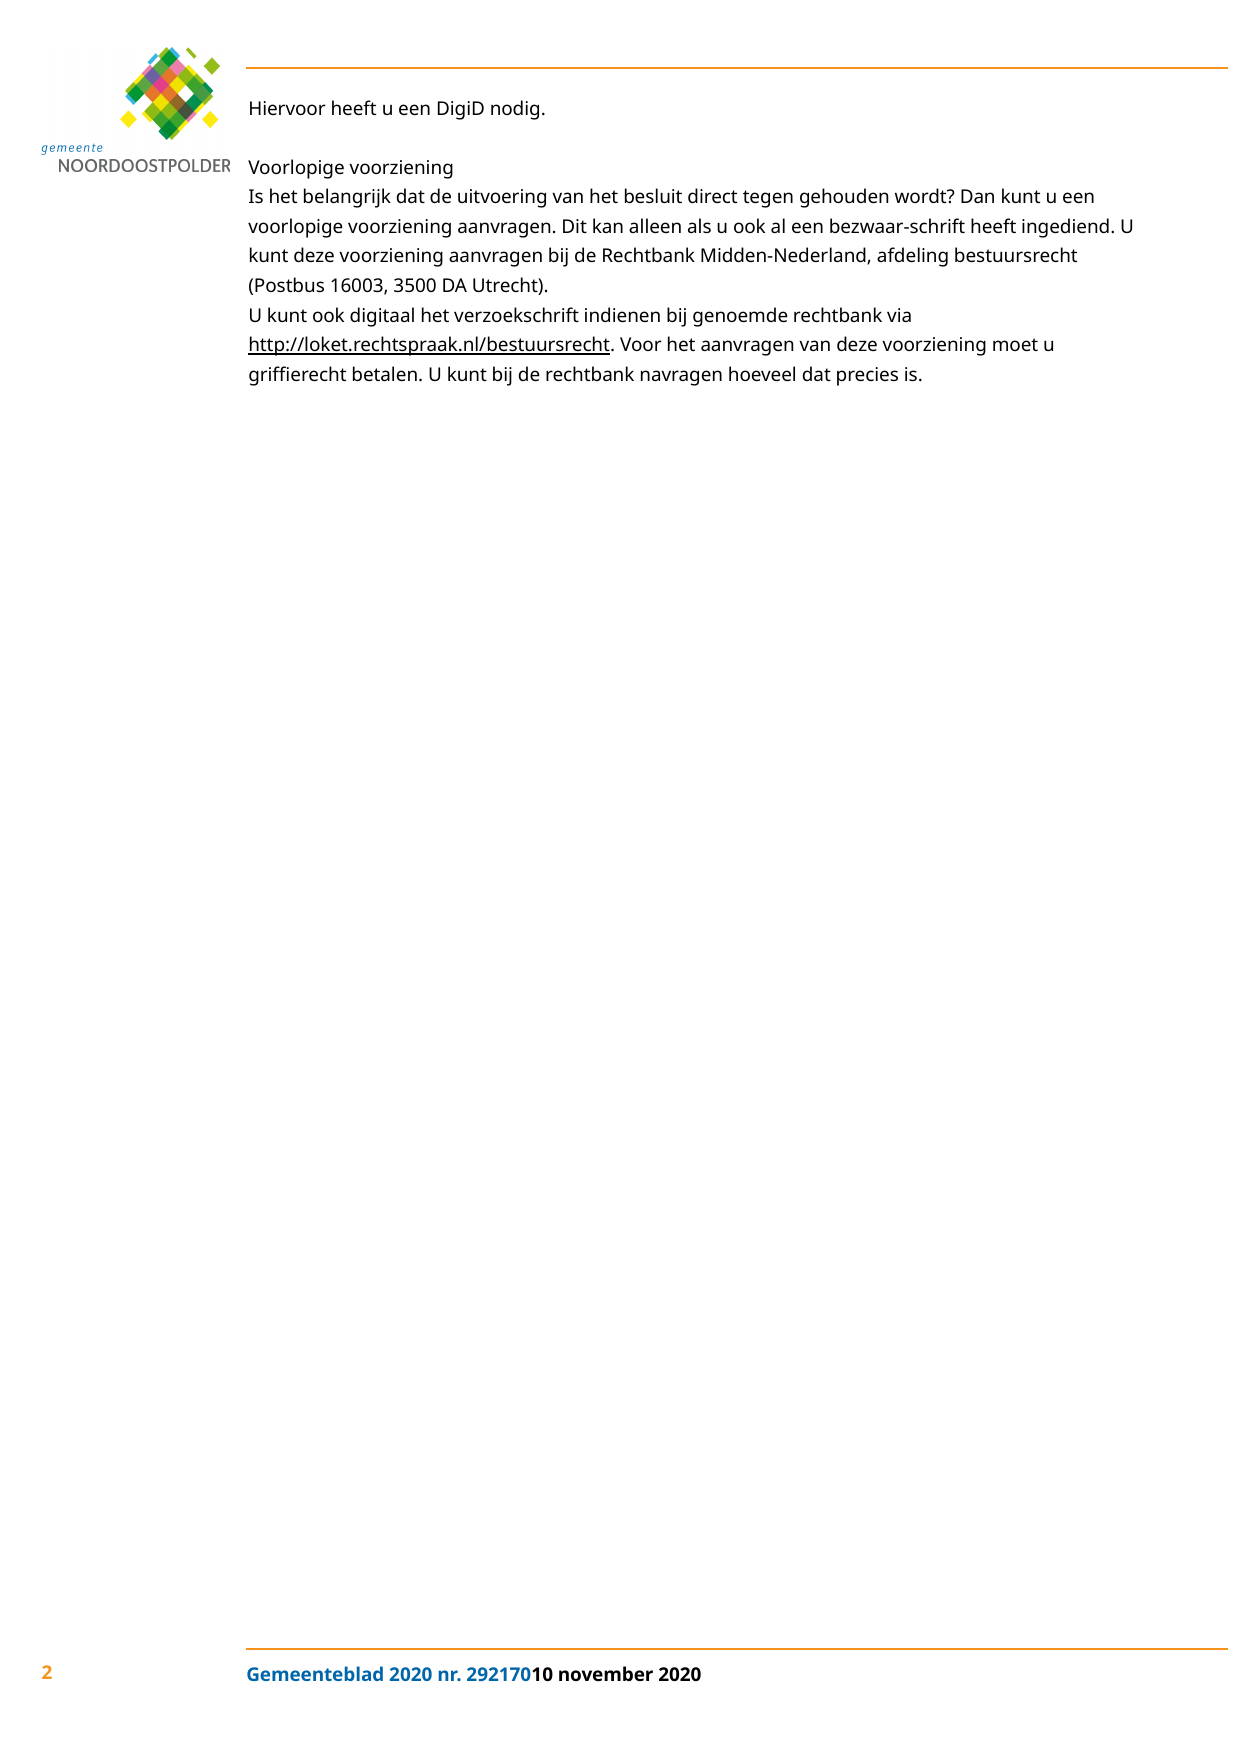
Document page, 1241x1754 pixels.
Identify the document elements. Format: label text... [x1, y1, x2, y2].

text Is het belangrijk dat de uitvoering van het besluit direct tegen gehouden wordt? Dan kunt u een voorlopige voorziening aanvragen. Dit kan alleen als u ook al een bezwaar-schrift heeft ingediend. U kunt deze voorziening aanvragen bij de Rechtbank Midden-Nederland, afdeling bestuursrecht (Postbus 16003, 3500 DA Utrecht). [248, 183, 1152, 298]
text Hiervoor heeft u een DigiD nodig. [248, 95, 1152, 121]
picture [41, 47, 231, 172]
text U kunt ook digitaal het verzoekschrift indienen bij genoemde rechtbank via http://loket.rechtspraak.nl/bestuursrecht. Voor het aanvragen van deze voorziening moet u griffierecht betalen. U kunt bij de rechtbank navragen hoeveel dat precies is. [248, 302, 1152, 387]
text Voorlopige voorziening [248, 154, 1152, 180]
